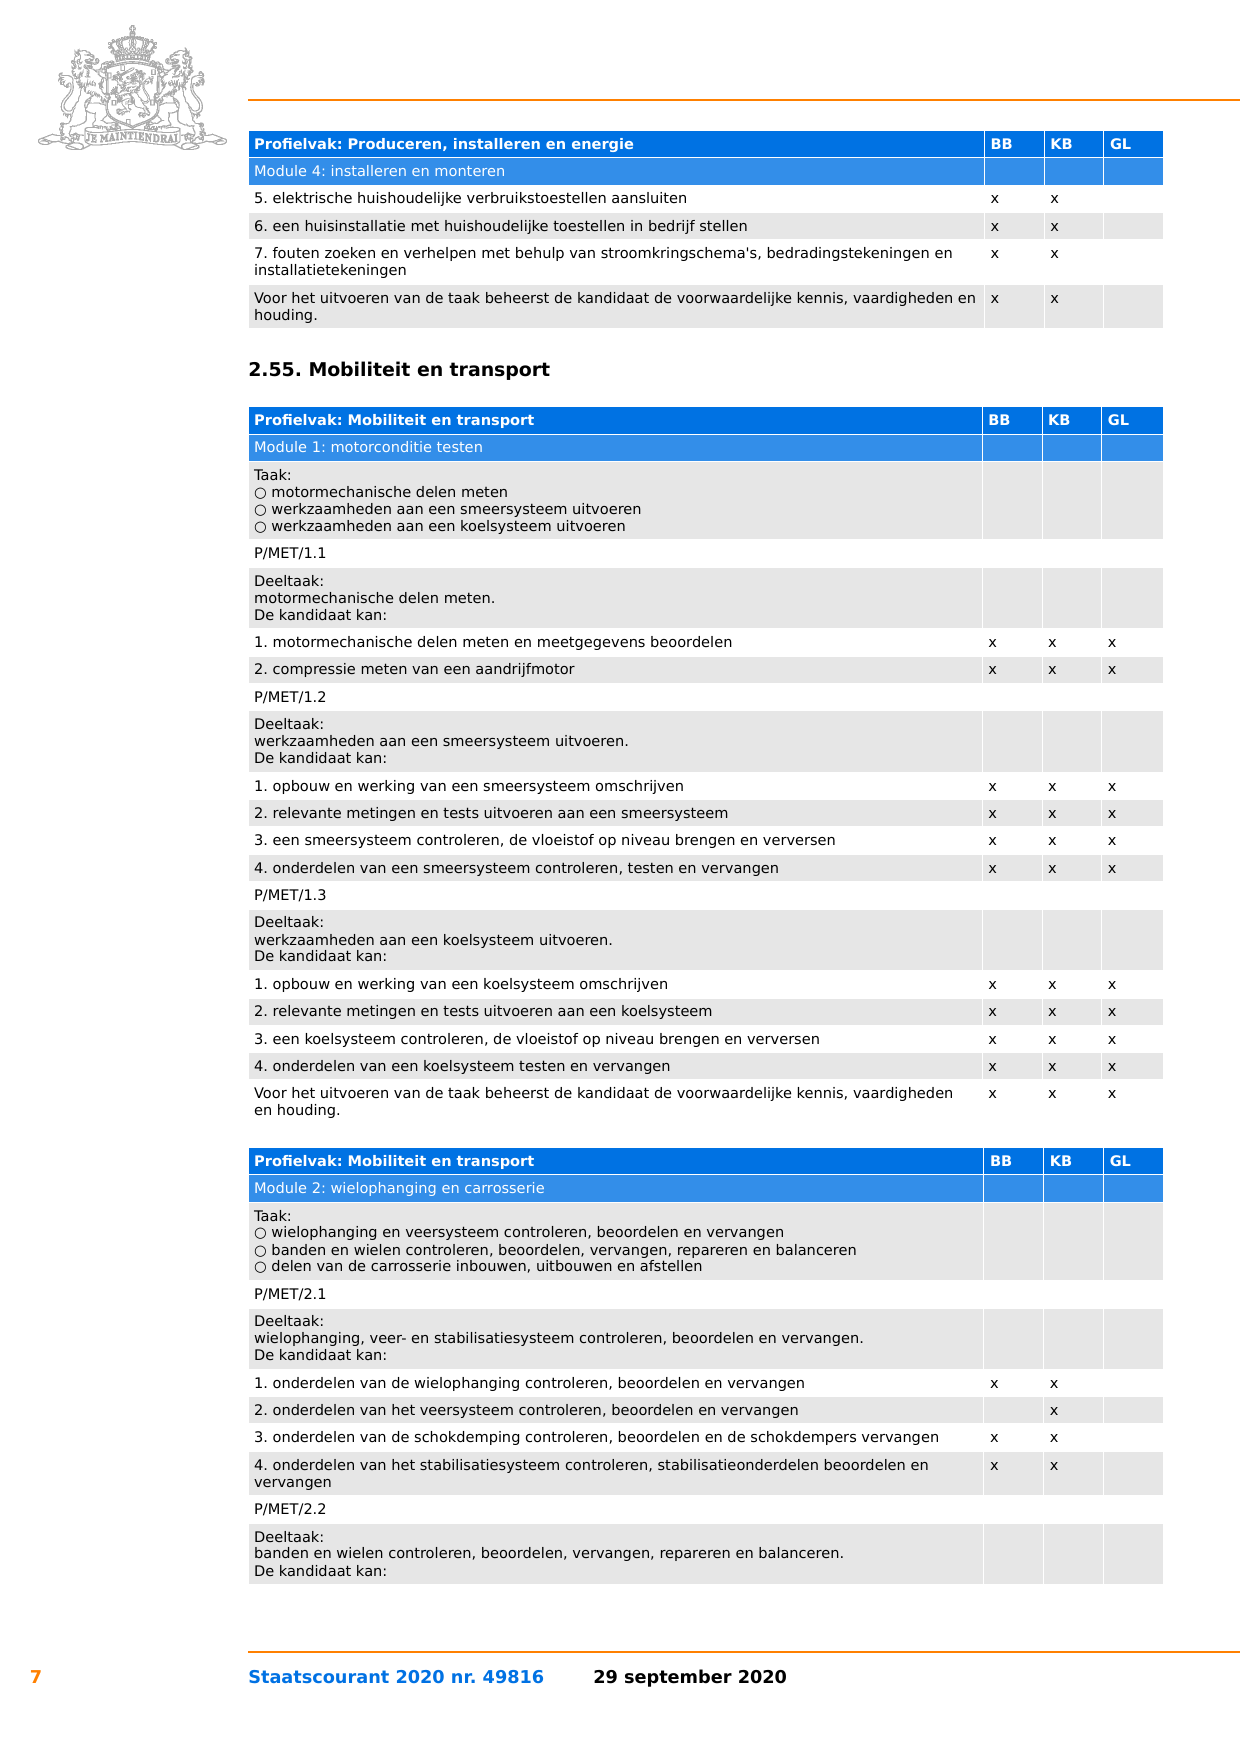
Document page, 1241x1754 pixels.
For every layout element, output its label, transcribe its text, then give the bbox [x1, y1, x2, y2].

table_cell [984, 1496, 1043, 1523]
table_cell [1102, 568, 1163, 628]
table_cell [1104, 186, 1163, 212]
table_cell [983, 462, 1042, 539]
table_cell x [1043, 971, 1101, 997]
table_cell [1104, 1425, 1163, 1451]
table_cell x [985, 241, 1044, 284]
table_cell x [1044, 1370, 1103, 1396]
table_cell [1043, 462, 1101, 539]
table_cell 1. opbouw en werking van een koelsysteem omschrijven [249, 971, 982, 997]
table_cell [1102, 910, 1163, 970]
table_cell Taak: ○ motormechanische delen meten ○ werkzaamheden aan een smeersysteem uitvoeren ○ werkzaamheden aan een koelsysteem uitvoeren [249, 462, 982, 539]
table_cell x [1044, 1452, 1103, 1495]
table_cell [1102, 435, 1163, 461]
picture [38, 25, 227, 150]
table_cell [1104, 1281, 1163, 1307]
table_cell x [983, 1053, 1042, 1079]
table_cell [1043, 882, 1101, 909]
table_cell [1043, 435, 1101, 461]
table_cell x [1102, 999, 1163, 1025]
table_cell x [984, 1452, 1043, 1495]
table_cell 1. opbouw en werking van een smeersysteem omschrijven [249, 773, 982, 799]
table_cell x [1045, 241, 1103, 284]
table_cell x [1102, 773, 1163, 799]
table_cell Taak: ○ wielophanging en veersysteem controleren, beoordelen en vervangen ○ banden en wielen controleren, beoordelen, vervangen, repareren en balanceren ○ delen van de carrosserie inbouwen, uitbouwen en afstellen [249, 1203, 983, 1280]
table_cell x [1045, 213, 1103, 239]
table_cell 1. onderdelen van de wielophanging controleren, beoordelen en vervangen [249, 1370, 983, 1396]
table_cell [983, 540, 1042, 567]
table_cell [1043, 540, 1101, 567]
table_cell Voor het uitvoeren van de taak beheerst de kandidaat de voorwaardelijke kennis, vaardigheden en houding. [249, 285, 984, 328]
table_cell [1043, 910, 1101, 970]
table_cell x [985, 285, 1044, 328]
table_header GL [1102, 407, 1163, 434]
table_cell [1102, 462, 1163, 539]
table_cell 2. compressie meten van een aandrijfmotor [249, 657, 982, 683]
table_cell P/MET/1.2 [249, 684, 982, 710]
table_cell x [1102, 1081, 1163, 1124]
table_cell x [1043, 629, 1101, 656]
table_cell x [1102, 1053, 1163, 1079]
table_cell x [985, 186, 1044, 212]
table_cell [985, 158, 1044, 185]
table_header Profielvak: Mobiliteit en transport [249, 1148, 983, 1174]
table_cell x [985, 213, 1044, 239]
table_cell x [984, 1370, 1043, 1396]
table_cell [983, 882, 1042, 909]
table_cell [1104, 241, 1163, 284]
table_cell x [1043, 657, 1101, 683]
table_cell 4. onderdelen van een koelsysteem testen en vervangen [249, 1053, 982, 1079]
table_cell x [1102, 657, 1163, 683]
table_cell [984, 1309, 1043, 1369]
table_cell 3. onderdelen van de schokdemping controleren, beoordelen en de schokdempers vervangen [249, 1425, 983, 1451]
table_cell Module 2: wielophanging en carrosserie [249, 1175, 983, 1202]
table_cell x [983, 971, 1042, 997]
table_cell 5. elektrische huishoudelijke verbruikstoestellen aansluiten [249, 186, 984, 212]
table_cell x [1102, 971, 1163, 997]
table_cell x [1043, 1081, 1101, 1124]
table_cell 2. relevante metingen en tests uitvoeren aan een koelsysteem [249, 999, 982, 1025]
table_header KB [1044, 1148, 1103, 1174]
table_cell [1102, 711, 1163, 772]
table_cell [1044, 1524, 1103, 1584]
table_cell x [1102, 1026, 1163, 1052]
table_cell x [1043, 800, 1101, 826]
table_cell [983, 684, 1042, 710]
table_cell [1104, 1309, 1163, 1369]
table_cell [1104, 285, 1163, 328]
table_cell [984, 1524, 1043, 1584]
subtitle 2.55. Mobiliteit en transport [248, 359, 1163, 381]
table_cell [1104, 213, 1163, 239]
table_cell Voor het uitvoeren van de taak beheerst de kandidaat de voorwaardelijke kennis, vaardigheden en houding. [249, 1081, 982, 1124]
table_cell x [1045, 186, 1103, 212]
table_cell x [984, 1425, 1043, 1451]
table_cell Deeltaak: banden en wielen controleren, beoordelen, vervangen, repareren en balanceren. De kandidaat kan: [249, 1524, 983, 1584]
table_header Profielvak: Produceren, installeren en energie [249, 131, 984, 157]
table_header KB [1043, 407, 1101, 434]
table_cell Deeltaak: wielophanging, veer- en stabilisatiesysteem controleren, beoordelen en vervangen. De kandidaat kan: [249, 1309, 983, 1369]
table_cell 3. een smeersysteem controleren, de vloeistof op niveau brengen en verversen [249, 828, 982, 854]
table_cell [983, 711, 1042, 772]
table_cell 7. fouten zoeken en verhelpen met behulp van stroomkringschema's, bedradingstekeningen en installatietekeningen [249, 241, 984, 284]
table_cell x [1043, 1053, 1101, 1079]
table_header GL [1104, 1148, 1163, 1174]
table_cell 4. onderdelen van een smeersysteem controleren, testen en vervangen [249, 855, 982, 881]
table_cell x [983, 999, 1042, 1025]
table_cell Deeltaak: motormechanische delen meten. De kandidaat kan: [249, 568, 982, 628]
table_cell 1. motormechanische delen meten en meetgegevens beoordelen [249, 629, 982, 656]
table_cell P/MET/2.2 [249, 1496, 983, 1523]
table_cell x [983, 1026, 1042, 1052]
table_cell [1043, 684, 1101, 710]
table_cell P/MET/1.3 [249, 882, 982, 909]
table_cell [983, 910, 1042, 970]
table_header BB [985, 131, 1044, 157]
table_cell [1043, 568, 1101, 628]
table_cell x [983, 773, 1042, 799]
table_cell [984, 1397, 1043, 1423]
table_cell x [1043, 773, 1101, 799]
table_cell P/MET/2.1 [249, 1281, 983, 1307]
table_cell x [1044, 1425, 1103, 1451]
table_cell [1104, 1175, 1163, 1202]
table_cell x [983, 855, 1042, 881]
table_cell [984, 1175, 1043, 1202]
table_cell [1104, 158, 1163, 185]
table_cell [1102, 684, 1163, 710]
table_cell [1104, 1397, 1163, 1423]
table_header BB [984, 1148, 1043, 1174]
table_cell [1044, 1281, 1103, 1307]
table_cell 4. onderdelen van het stabilisatiesysteem controleren, stabilisatieonderdelen beoordelen en vervangen [249, 1452, 983, 1495]
table_cell [984, 1281, 1043, 1307]
table_cell x [1043, 855, 1101, 881]
table_cell [1104, 1524, 1163, 1584]
table_cell 6. een huisinstallatie met huishoudelijke toestellen in bedrijf stellen [249, 213, 984, 239]
table_cell x [1102, 800, 1163, 826]
table_cell P/MET/1.1 [249, 540, 982, 567]
table_cell [1102, 882, 1163, 909]
table_cell Deeltaak: werkzaamheden aan een smeersysteem uitvoeren. De kandidaat kan: [249, 711, 982, 772]
table_cell [1104, 1496, 1163, 1523]
table_cell 2. onderdelen van het veersysteem controleren, beoordelen en vervangen [249, 1397, 983, 1423]
table_cell 2. relevante metingen en tests uitvoeren aan een smeersysteem [249, 800, 982, 826]
table_cell [983, 435, 1042, 461]
table_header KB [1045, 131, 1103, 157]
table_cell [1104, 1370, 1163, 1396]
table_cell [1044, 1309, 1103, 1369]
table_cell [1104, 1203, 1163, 1280]
table_cell [1044, 1496, 1103, 1523]
table_cell x [983, 800, 1042, 826]
table_cell x [1045, 285, 1103, 328]
table_cell Module 4: installeren en monteren [249, 158, 984, 185]
table_cell x [1043, 999, 1101, 1025]
table_cell x [1044, 1397, 1103, 1423]
table_cell 3. een koelsysteem controleren, de vloeistof op niveau brengen en verversen [249, 1026, 982, 1052]
table_cell [1043, 711, 1101, 772]
table_cell Module 1: motorconditie testen [249, 435, 982, 461]
table_cell x [1102, 828, 1163, 854]
table_cell [1104, 1452, 1163, 1495]
table_cell [1102, 540, 1163, 567]
table_cell x [983, 1081, 1042, 1124]
table_cell x [1102, 855, 1163, 881]
table_header BB [983, 407, 1042, 434]
table_header GL [1104, 131, 1163, 157]
table_cell x [983, 828, 1042, 854]
table_cell x [1102, 629, 1163, 656]
table_header Profielvak: Mobiliteit en transport [249, 407, 982, 434]
table_cell x [1043, 1026, 1101, 1052]
table_cell [983, 568, 1042, 628]
table_cell x [1043, 828, 1101, 854]
table_cell Deeltaak: werkzaamheden aan een koelsysteem uitvoeren. De kandidaat kan: [249, 910, 982, 970]
table_cell [984, 1203, 1043, 1280]
table_cell x [983, 657, 1042, 683]
table_cell [1044, 1175, 1103, 1202]
table_cell [1044, 1203, 1103, 1280]
table_cell x [983, 629, 1042, 656]
